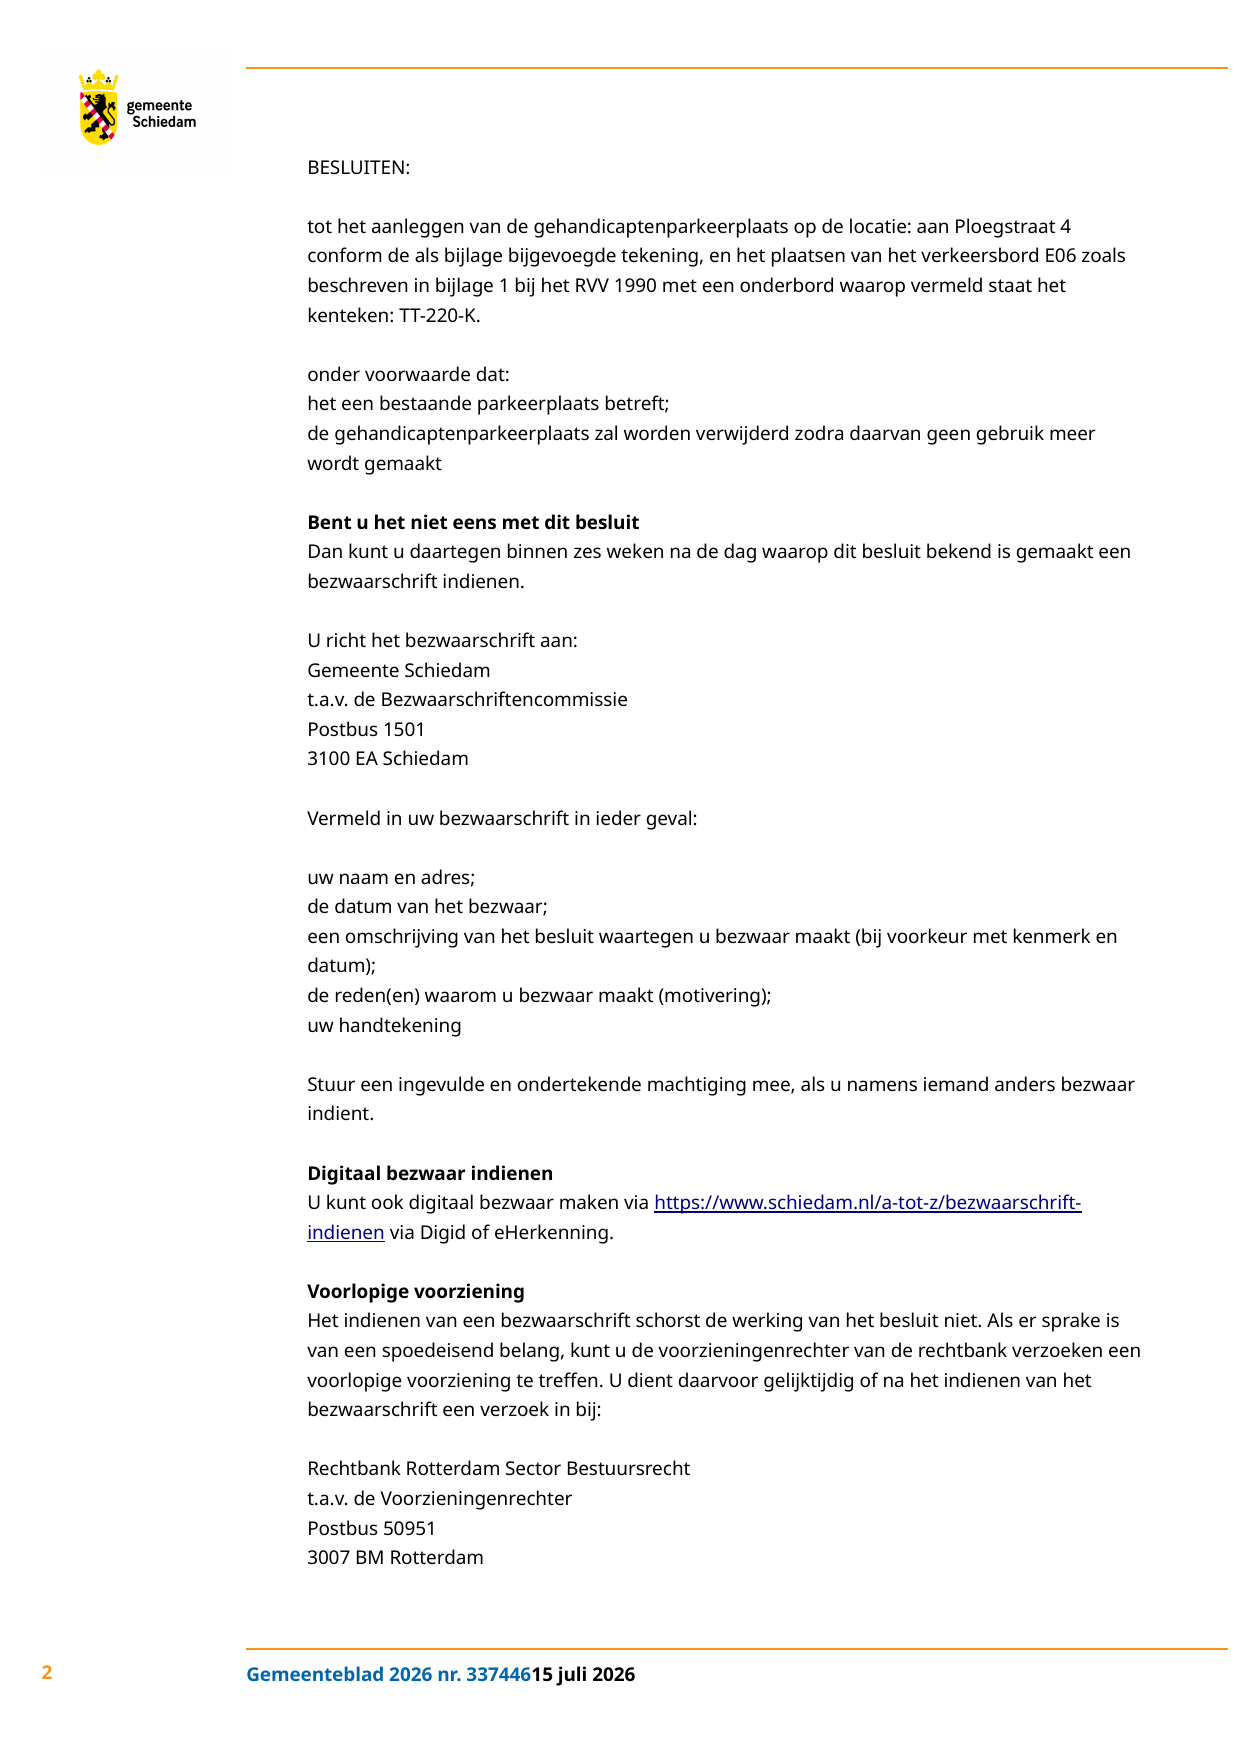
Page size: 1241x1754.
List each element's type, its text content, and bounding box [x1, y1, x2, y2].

list U richt het bezwaarschrift aan: [248, 627, 1152, 653]
list de reden(en) waarom u bezwaar maakt (motivering); [248, 982, 1152, 1008]
list een omschrijving van het besluit waartegen u bezwaar maakt (bij voorkeur met kenmerk en datum); [248, 923, 1152, 978]
list Het indienen van een bezwaarschrift schorst de werking van het besluit niet. Als er sprake is van een spoedeisend belang, kunt u de voorzieningenrechter van de rechtbank verzoeken een voorlopige voorziening te treffen. U dient daarvoor gelijktijdig of na het indienen van het bezwaarschrift een verzoek in bij: [248, 1308, 1152, 1422]
list 3007 BM Rotterdam [248, 1544, 1152, 1570]
picture [41, 47, 231, 172]
list Bent u het niet eens met dit besluit [248, 509, 1152, 535]
list Stuur een ingevulde en ondertekende machtiging mee, als u namens iemand anders bezwaar indient. [248, 1071, 1152, 1126]
list het een bestaande parkeerplaats betreft; [248, 391, 1152, 416]
list BESLUITEN: [248, 154, 1152, 180]
list t.a.v. de Bezwaarschriftencommissie [248, 686, 1152, 712]
list Postbus 1501 [248, 716, 1152, 742]
list Dan kunt u daartegen binnen zes weken na de dag waarop dit besluit bekend is gemaakt een bezwaarschrift indienen. [248, 538, 1152, 594]
list U kunt ook digitaal bezwaar maken via https://www.schiedam.nl/a-tot-z/bezwaarschrift-indienen via Digid of eHerkenning. [248, 1189, 1152, 1245]
list uw naam en adres; [248, 864, 1152, 890]
list Vermeld in uw bezwaarschrift in ieder geval: [248, 805, 1152, 831]
list t.a.v. de Voorzieningenrechter [248, 1485, 1152, 1511]
list Digitaal bezwaar indienen [248, 1160, 1152, 1186]
list Postbus 50951 [248, 1515, 1152, 1541]
list tot het aanleggen van de gehandicaptenparkeerplaats op de locatie: aan Ploegstraat 4 conform de als bijlage bijgevoegde tekening, en het plaatsen van het verkeersbord E06 zoals beschreven in bijlage 1 bij het RVV 1990 met een onderbord waarop vermeld staat het kenteken: TT-220-K. [248, 213, 1152, 328]
list uw handtekening [248, 1012, 1152, 1038]
list Gemeente Schiedam [248, 657, 1152, 683]
list onder voorwaarde dat: [248, 361, 1152, 387]
list 3100 EA Schiedam [248, 746, 1152, 771]
list de datum van het bezwaar; [248, 893, 1152, 919]
list de gehandicaptenparkeerplaats zal worden verwijderd zodra daarvan geen gebruik meer wordt gemaakt [248, 420, 1152, 476]
list Rechtbank Rotterdam Sector Bestuursrecht [248, 1456, 1152, 1481]
list Voorlopige voorziening [248, 1278, 1152, 1304]
